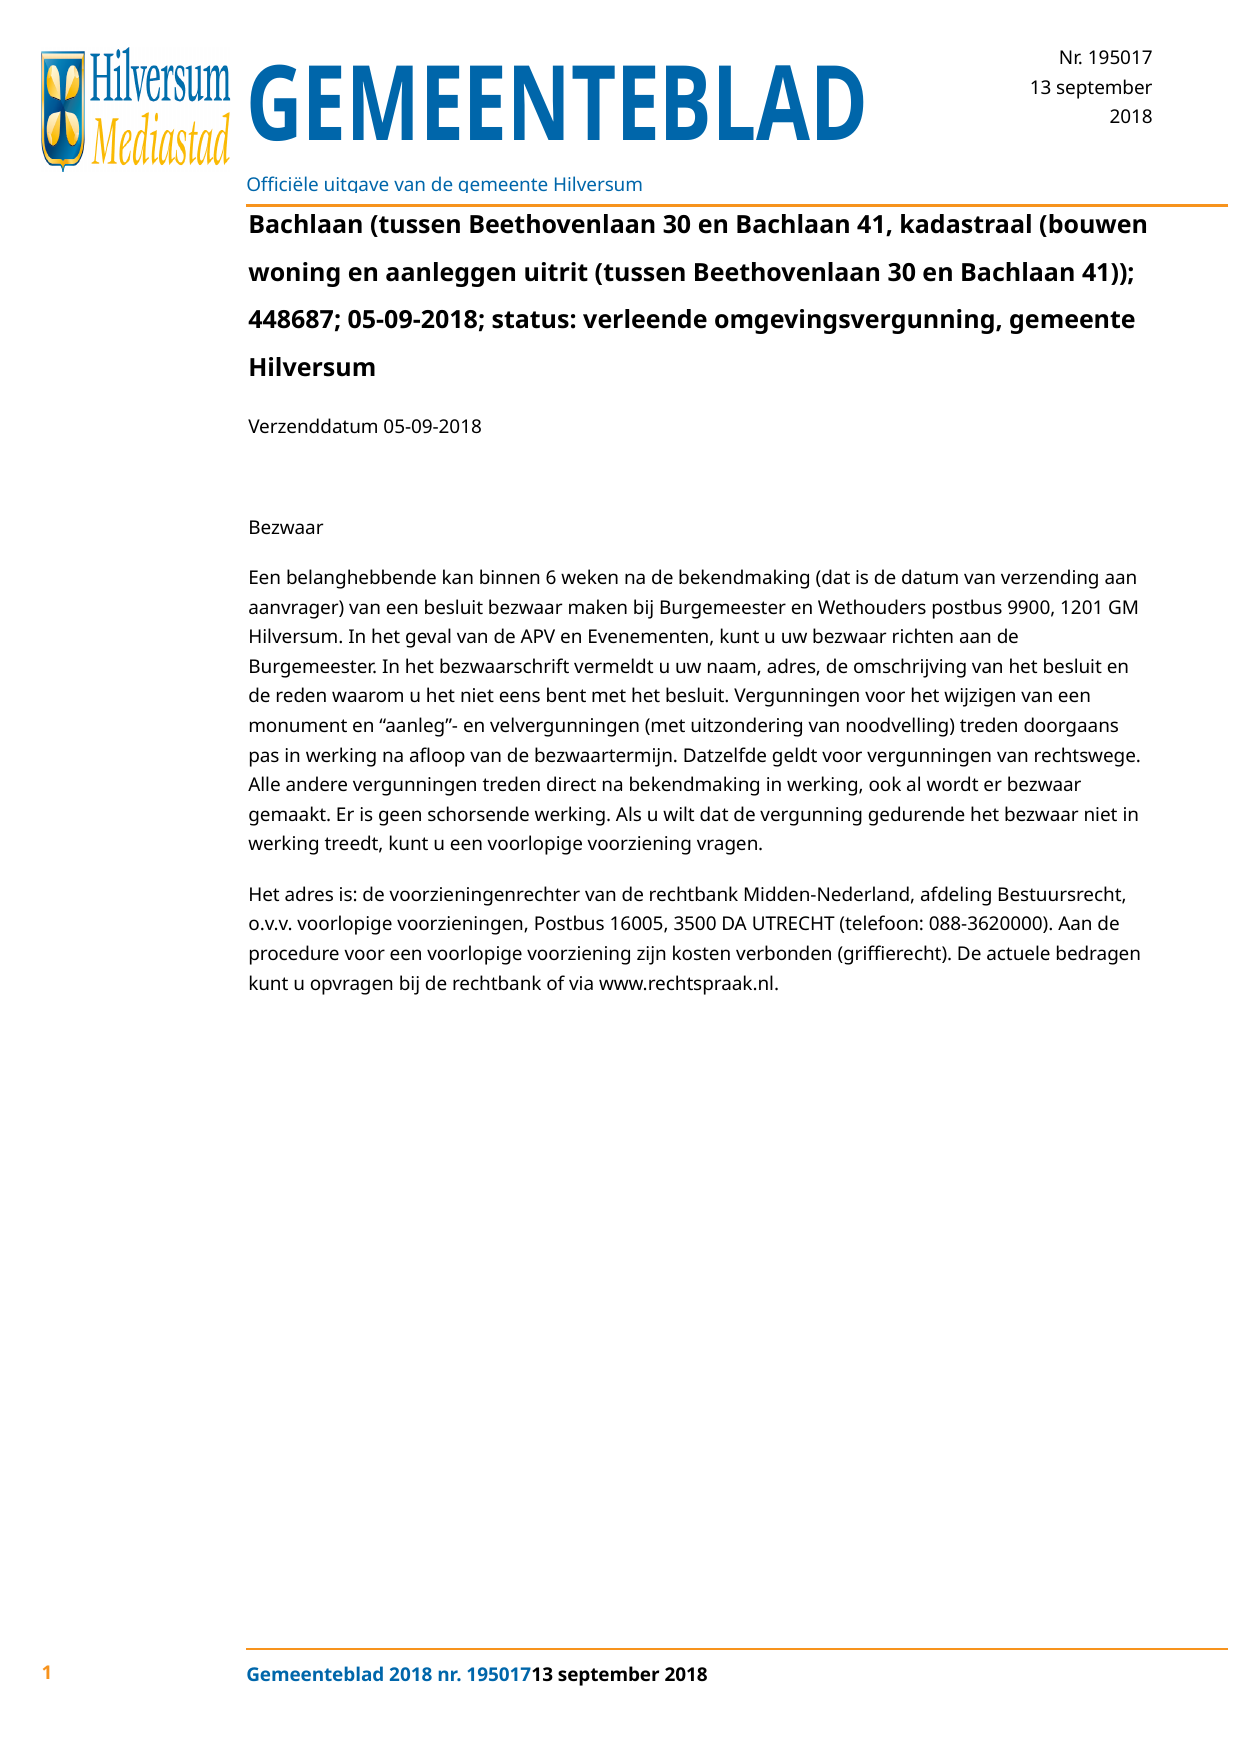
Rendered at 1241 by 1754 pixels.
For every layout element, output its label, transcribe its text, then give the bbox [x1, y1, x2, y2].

text Een belanghebbende kan binnen 6 weken na de bekendmaking (dat is de datum van verzending aan aanvrager) van een besluit bezwaar maken bij Burgemeester en Wethouders postbus 9900, 1201 GM Hilversum. In het geval van de APV en Evenementen, kunt u uw bezwaar richten aan de Burgemeester. In het bezwaarschrift vermeldt u uw naam, adres, de omschrijving van het besluit en de reden waarom u het niet eens bent met het besluit. Vergunningen voor het wijzigen van een monument en “aanleg”- en velvergunningen (met uitzondering van noodvelling) treden doorgaans pas in werking na afloop van de bezwaartermijn. Datzelfde geldt voor vergunningen van rechtswege. Alle andere vergunningen treden direct na bekendmaking in werking, ook al wordt er bezwaar gemaakt. Er is geen schorsende werking. Als u wilt dat de vergunning gedurende het bezwaar niet in werking treedt, kunt u een voorlopige voorziening vragen. [248, 564, 1152, 856]
picture [41, 47, 231, 172]
text Verzenddatum 05-09-2018 [248, 413, 1152, 439]
text Bezwaar [248, 514, 1152, 540]
text Het adres is: de voorzieningenrechter van de rechtbank Midden-Nederland, afdeling Bestuursrecht, o.v.v. voorlopige voorzieningen, Postbus 16005, 3500 DA UTRECHT (telefoon: 088-3620000). Aan de procedure voor een voorlopige voorziening zijn kosten verbonden (griffierecht). De actuele bedragen kunt u opvragen bij de rechtbank of via www.rechtspraak.nl. [248, 881, 1152, 996]
text Bachlaan (tussen Beethovenlaan 30 en Bachlaan 41, kadastraal (bouwen woning en aanleggen uitrit (tussen Beethovenlaan 30 en Bachlaan 41)); 448687; 05-09-2018; status: verleende omgevingsvergunning, gemeente Hilversum [248, 207, 1152, 384]
